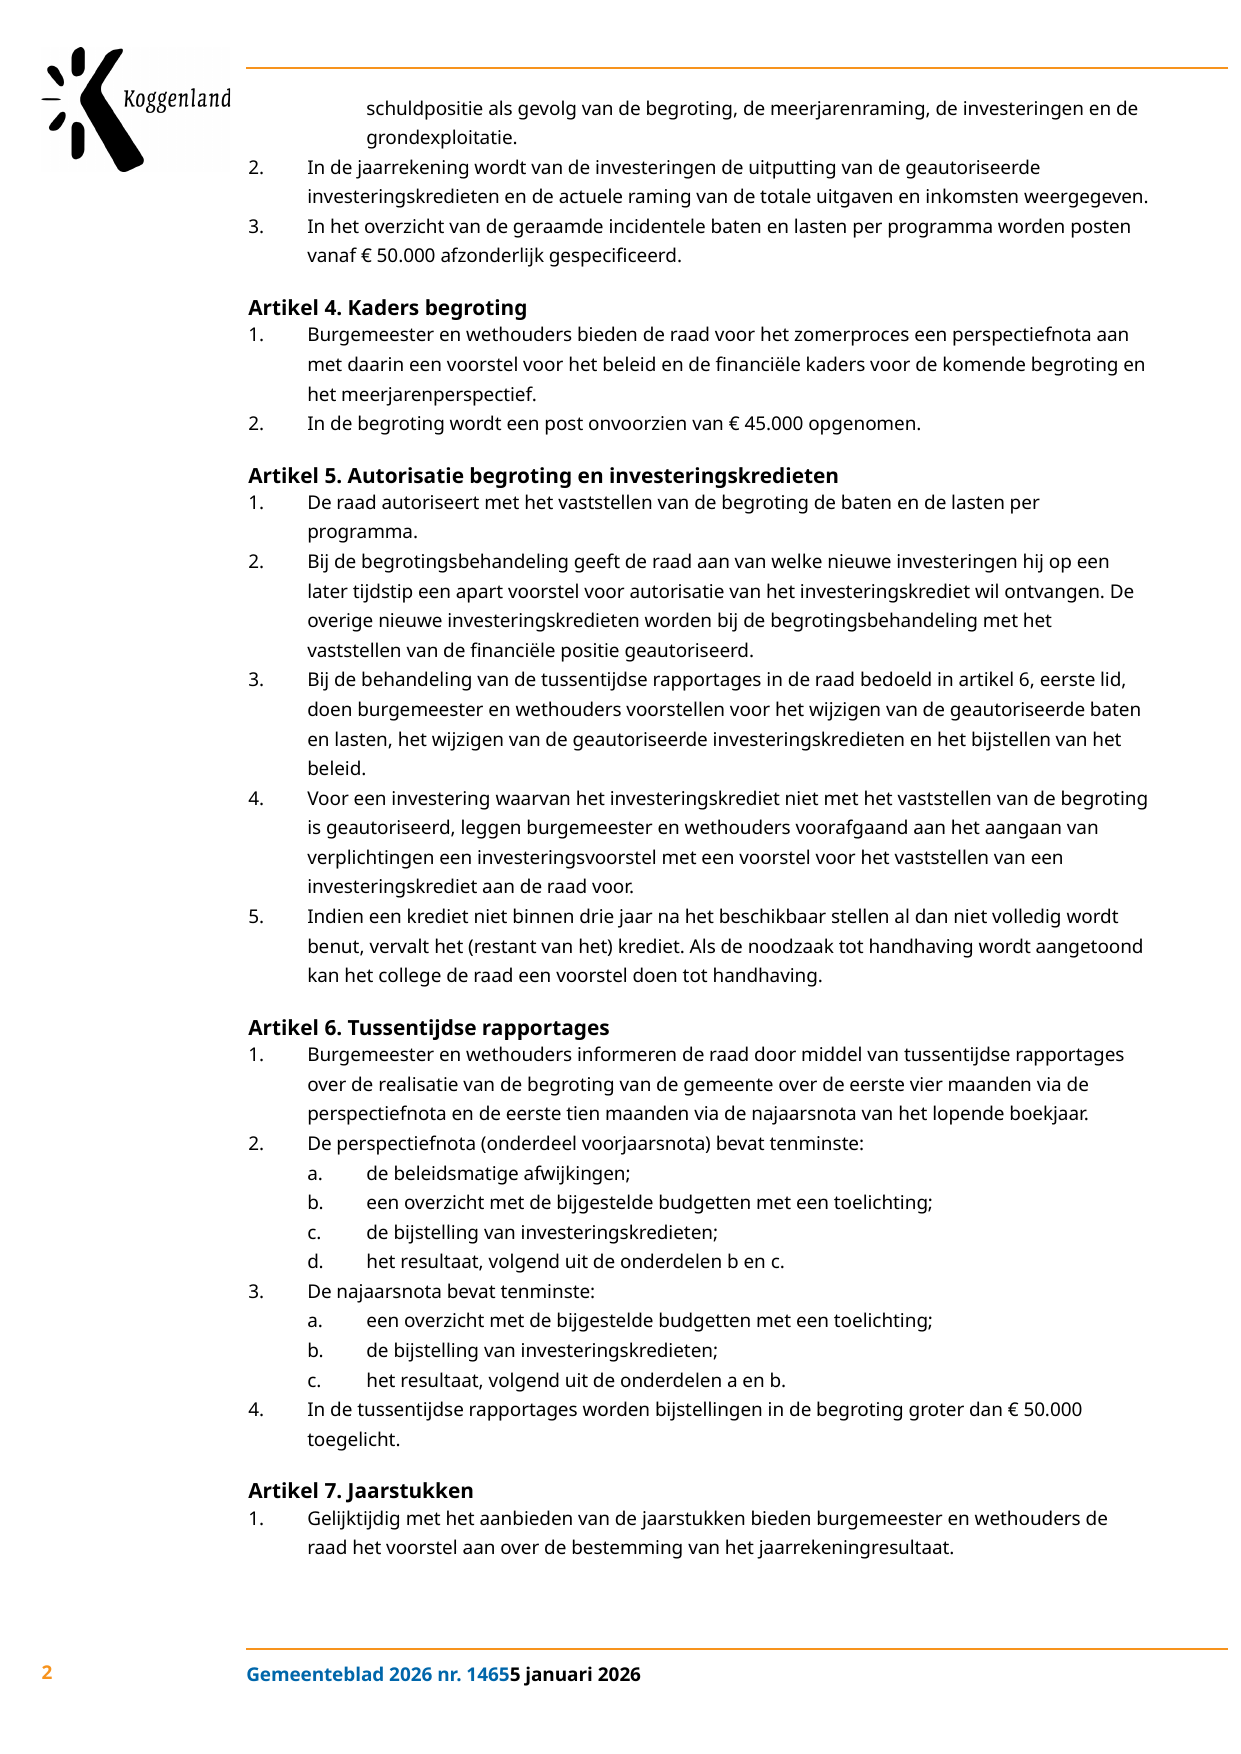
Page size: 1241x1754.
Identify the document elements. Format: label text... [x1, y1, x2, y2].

list Voor een investering waarvan het investeringskrediet niet met het vaststellen van de begroting is geautoriseerd, leggen burgemeester en wethouders voorafgaand aan het aangaan van verplichtingen een investeringsvoorstel met een voorstel voor het vaststellen van een investeringskrediet aan de raad voor. [248, 785, 1152, 899]
list Gelijktijdig met het aanbieden van de jaarstukken bieden burgemeester en wethouders de raad het voorstel aan over de bestemming van het jaarrekeningresultaat. [248, 1505, 1152, 1560]
list een overzicht met de bijgestelde budgetten met een toelichting; [307, 1308, 1152, 1333]
list Bij de behandeling van de tussentijdse rapportages in de raad bedoeld in artikel 6, eerste lid, doen burgemeester en wethouders voorstellen voor het wijzigen van de geautoriseerde baten en lasten, het wijzigen van de geautoriseerde investeringskredieten en het bijstellen van het beleid. [248, 667, 1152, 781]
list schuldpositie als gevolg van de begroting, de meerjarenraming, de investeringen en de grondexploitatie. [307, 95, 1152, 150]
list In het overzicht van de geraamde incidentele baten en lasten per programma worden posten vanaf € 50.000 afzonderlijk gespecificeerd. [248, 213, 1152, 268]
list Indien een krediet niet binnen drie jaar na het beschikbaar stellen al dan niet volledig wordt benut, vervalt het (restant van het) krediet. Als de noodzaak tot handhaving wordt aangetoond kan het college de raad een voorstel doen tot handhaving. [248, 903, 1152, 988]
text Artikel 5. Autorisatie begroting en investeringskredieten [248, 461, 1152, 489]
list het resultaat, volgend uit de onderdelen a en b. [307, 1367, 1152, 1392]
list Burgemeester en wethouders informeren de raad door middel van tussentijdse rapportages over de realisatie van de begroting van de gemeente over de eerste vier maanden via de perspectiefnota en de eerste tien maanden via de najaarsnota van het lopende boekjaar. [248, 1041, 1152, 1126]
list De perspectiefnota (onderdeel voorjaarsnota) bevat tenminste: [248, 1130, 1152, 1156]
list In de jaarrekening wordt van de investeringen de uitputting van de geautoriseerde investeringskredieten en de actuele raming van de totale uitgaven en inkomsten weergegeven. [248, 154, 1152, 209]
list het resultaat, volgend uit de onderdelen b en c. [307, 1248, 1152, 1274]
list de bijstelling van investeringskredieten; [307, 1219, 1152, 1244]
text Artikel 4. Kaders begroting [248, 293, 1152, 322]
list Bij de begrotingsbehandeling geeft de raad aan van welke nieuwe investeringen hij op een later tijdstip een apart voorstel voor autorisatie van het investeringskrediet wil ontvangen. De overige nieuwe investeringskredieten worden bij de begrotingsbehandeling met het vaststellen van de financiële positie geautoriseerd. [248, 548, 1152, 663]
list de bijstelling van investeringskredieten; [307, 1337, 1152, 1363]
list De raad autoriseert met het vaststellen van de begroting de baten en de lasten per programma. [248, 489, 1152, 544]
text Artikel 7. Jaarstukken [248, 1476, 1152, 1505]
picture [41, 47, 231, 172]
list In de tussentijdse rapportages worden bijstellingen in de begroting groter dan € 50.000 toegelicht. [248, 1396, 1152, 1452]
list een overzicht met de bijgestelde budgetten met een toelichting; [307, 1189, 1152, 1215]
text Artikel 6. Tussentijdse rapportages [248, 1013, 1152, 1041]
list In de begroting wordt een post onvoorzien van € 45.000 opgenomen. [248, 410, 1152, 436]
list De najaarsnota bevat tenminste: [248, 1278, 1152, 1304]
list Burgemeester en wethouders bieden de raad voor het zomerproces een perspectiefnota aan met daarin een voorstel voor het beleid en de financiële kaders voor de komende begroting en het meerjarenperspectief. [248, 322, 1152, 406]
list de beleidsmatige afwijkingen; [307, 1160, 1152, 1185]
